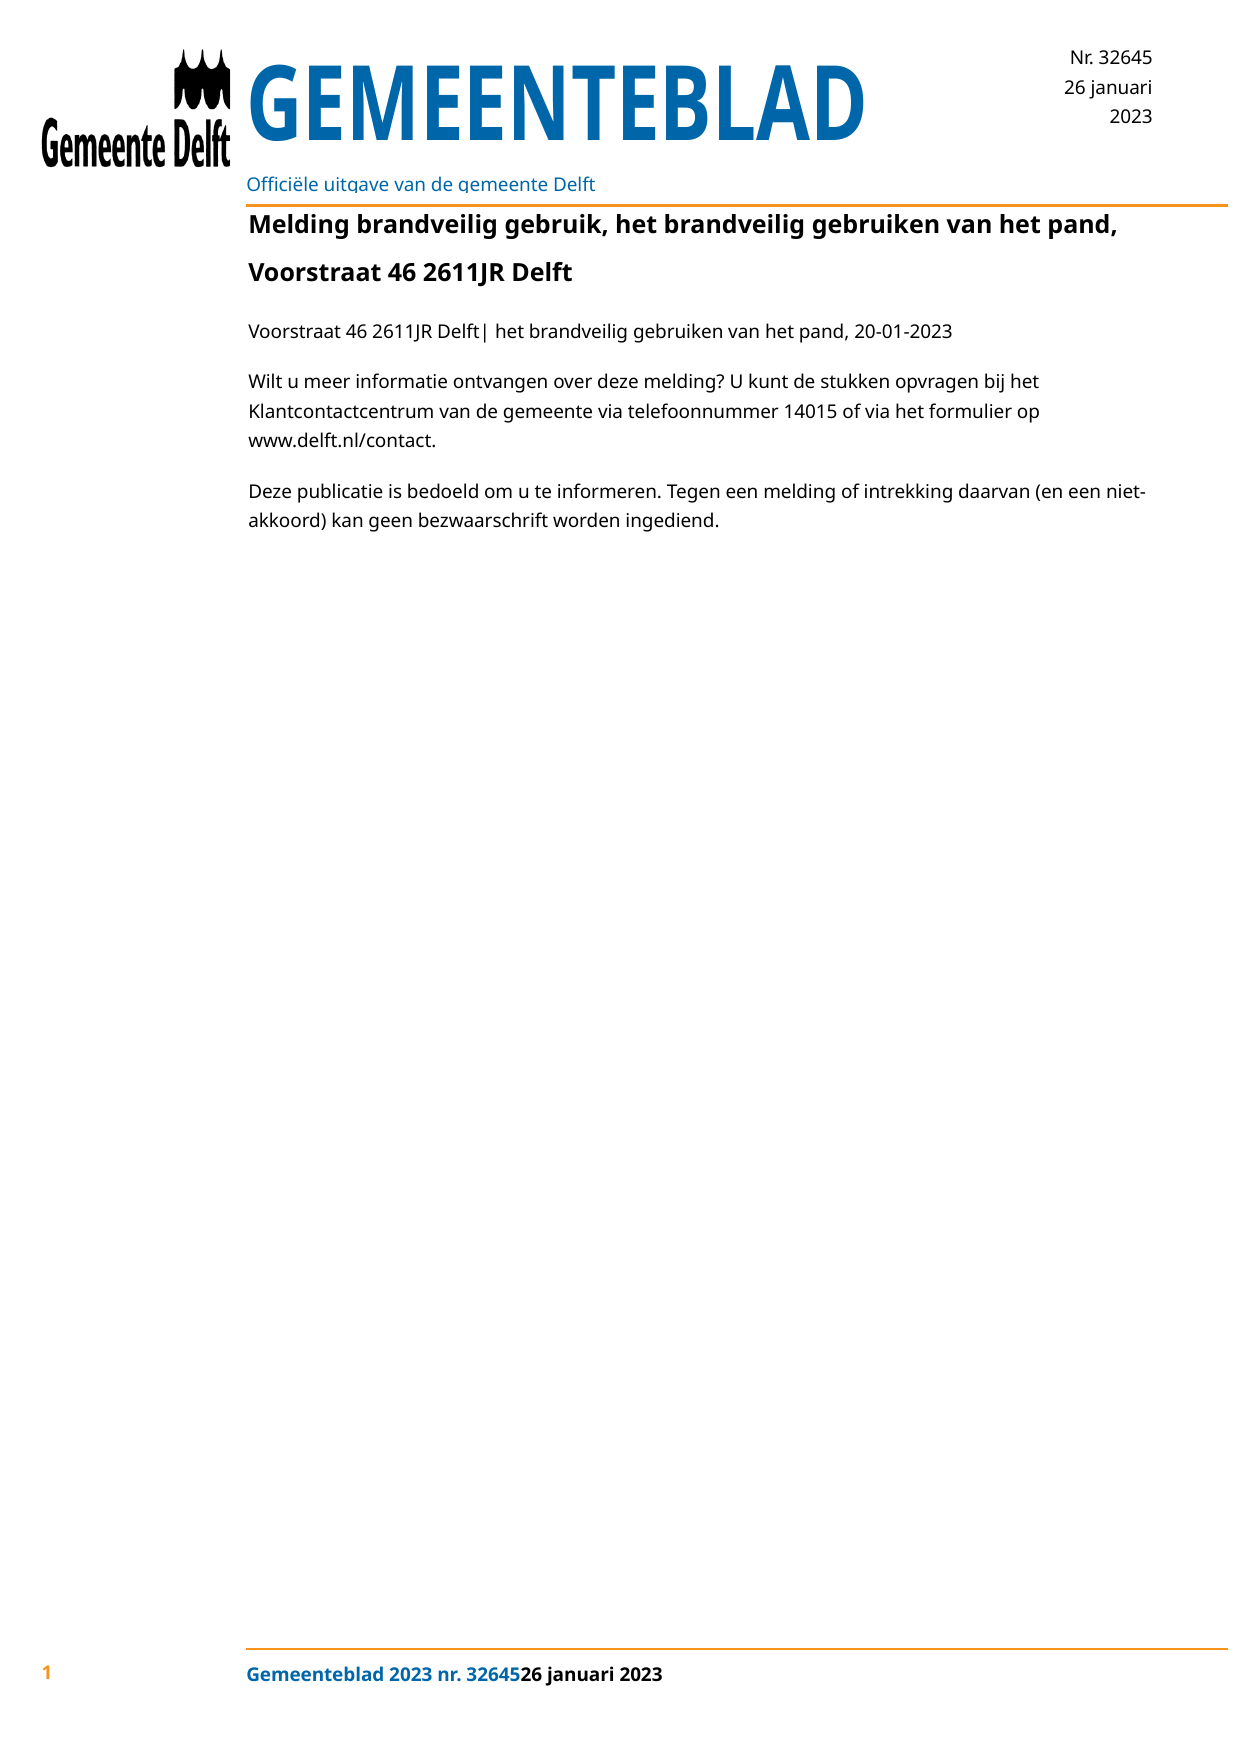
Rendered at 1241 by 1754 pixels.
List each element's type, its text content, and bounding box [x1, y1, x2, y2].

text Deze publicatie is bedoeld om u te informeren. Tegen een melding of intrekking daarvan (en een niet-akkoord) kan geen bezwaarschrift worden ingediend. [248, 478, 1152, 533]
text Wilt u meer informatie ontvangen over deze melding? U kunt de stukken opvragen bij het Klantcontactcentrum van de gemeente via telefoonnummer 14015 of via het formulier op www.delft.nl/contact. [248, 368, 1152, 453]
picture [41, 47, 231, 172]
text Voorstraat 46 2611JR Delft| het brandveilig gebruiken van het pand, 20-01-2023 [248, 318, 1152, 344]
text Melding brandveilig gebruik, het brandveilig gebruiken van het pand, Voorstraat 46 2611JR Delft [248, 207, 1152, 288]
